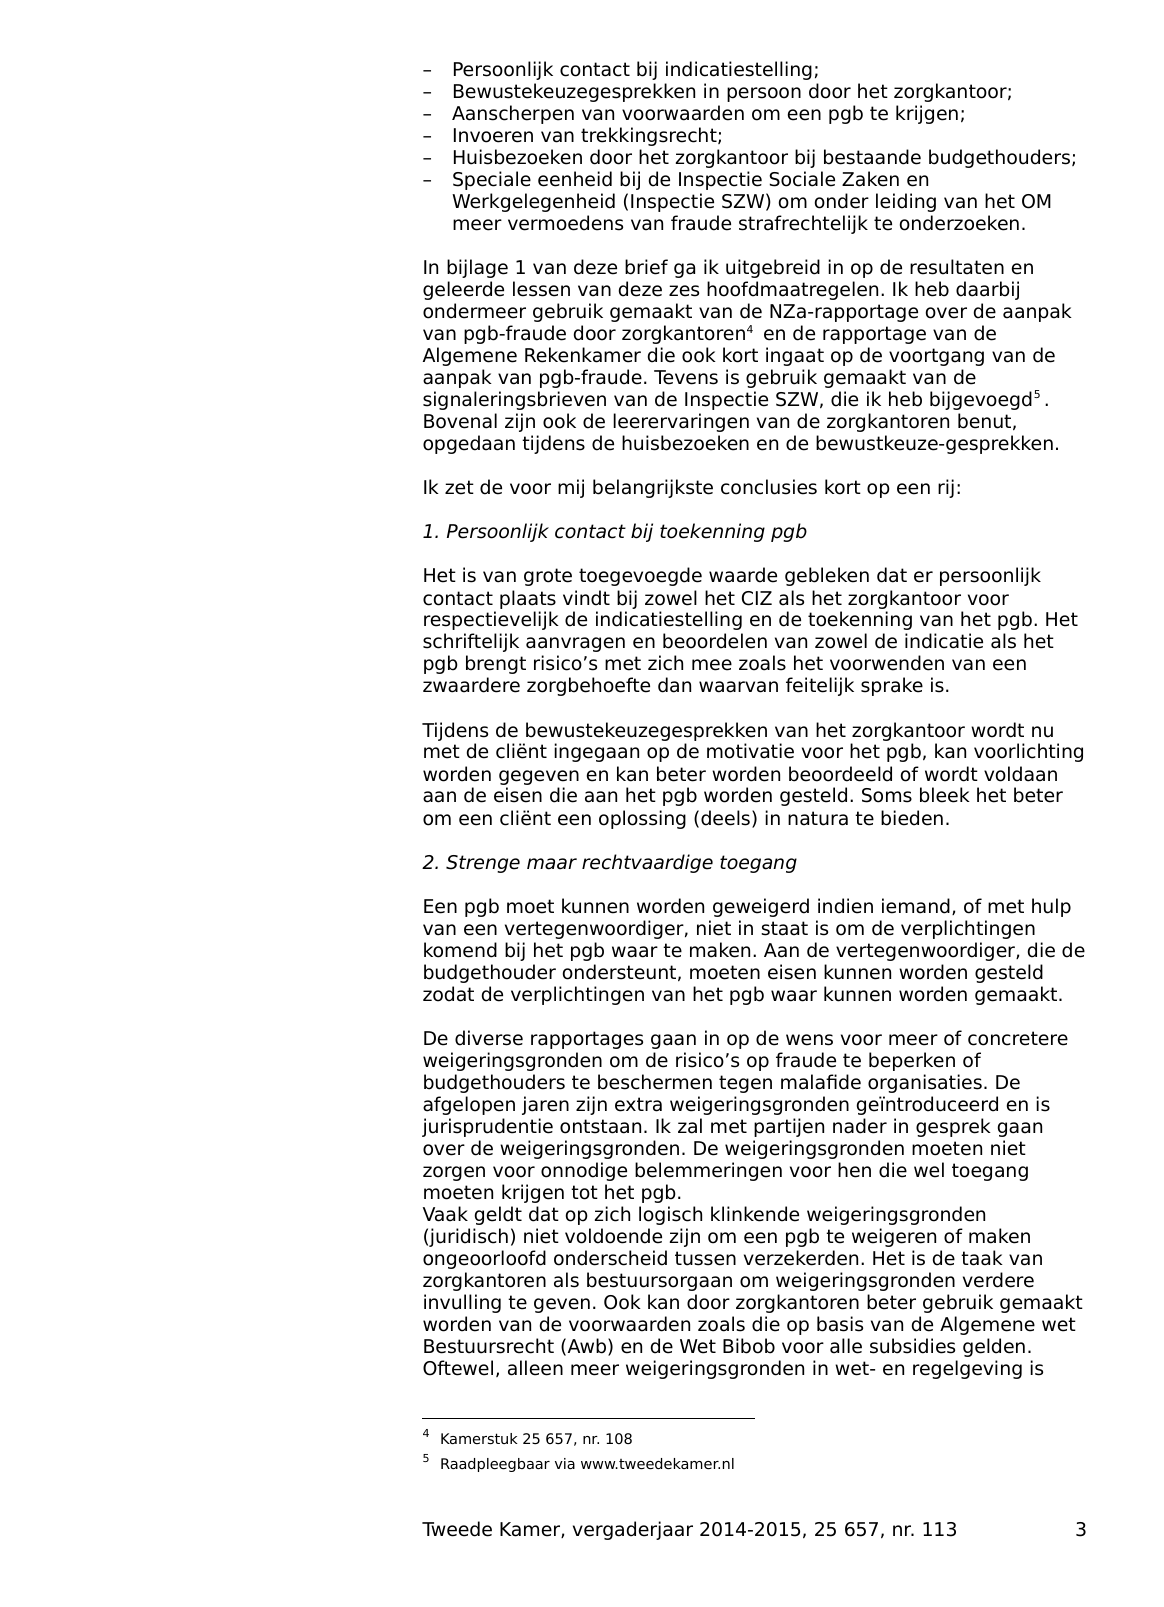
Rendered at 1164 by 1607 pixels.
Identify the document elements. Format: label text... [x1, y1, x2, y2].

text Een pgb moet kunnen worden geweigerd indien iemand, of met hulp van een vertegenwoordiger, niet in staat is om de verplichtingen komend bij het pgb waar te maken. Aan de vertegenwoordiger, die de budgethouder ondersteunt, moeten eisen kunnen worden gesteld zodat de verplichtingen van het pgb waar kunnen worden gemaakt. [422, 896, 1087, 1006]
text De diverse rapportages gaan in op de wens voor meer of concretere weigeringsgronden om de risico’s op fraude te beperken of budgethouders te beschermen tegen malafide organisaties. De afgelopen jaren zijn extra weigeringsgronden geïntroduceerd en is jurisprudentie ontstaan. Ik zal met partijen nader in gesprek gaan over de weigeringsgronden. De weigeringsgronden moeten niet zorgen voor onnodige belemmeringen voor hen die wel toegang moeten krijgen tot het pgb. [422, 1028, 1087, 1204]
text Vaak geldt dat op zich logisch klinkende weigeringsgronden (juridisch) niet voldoende zijn om een pgb te weigeren of maken ongeoorloofd onderscheid tussen verzekerden. Het is de taak van zorgkantoren als bestuursorgaan om weigeringsgronden verdere invulling te geven. Ook kan door zorgkantoren beter gebruik gemaakt worden van de voorwaarden zoals die op basis van de Algemene wet Bestuursrecht (Awb) en de Wet Bibob voor alle subsidies gelden. Oftewel, alleen meer weigeringsgronden in wet- en regelgeving is [422, 1204, 1087, 1379]
text Kamerstuk 25 657, nr. 108 [422, 1427, 1087, 1449]
text – Speciale eenheid bij de Inspectie Sociale Zaken en Werkgelegenheid (Inspectie SZW) om onder leiding van het OM meer vermoedens van fraude strafrechtelijk te onderzoeken. [422, 169, 1087, 235]
text Het is van grote toegevoegde waarde gebleken dat er persoonlijk contact plaats vindt bij zowel het CIZ als het zorgkantoor voor respectievelijk de indicatiestelling en de toekenning van het pgb. Het schriftelijk aanvragen en beoordelen van zowel de indicatie als het pgb brengt risico’s met zich mee zoals het voorwenden van een zwaardere zorgbehoefte dan waarvan feitelijk sprake is. [422, 565, 1087, 697]
text – Invoeren van trekkingsrecht; [422, 125, 1087, 147]
subtitle 2. Strenge maar rechtvaardige toegang [422, 852, 1087, 873]
text Ik zet de voor mij belangrijkste conclusies kort op een rij: [422, 477, 1087, 499]
text In bijlage 1 van deze brief ga ik uitgebreid in op de resultaten en geleerde lessen van deze zes hoofdmaatregelen. Ik heb daarbij ondermeer gebruik gemaakt van de NZa-rapportage over de aanpak van pgb-fraude door zorgkantoren en de rapportage van de Algemene Rekenkamer die ook kort ingaat op de voortgang van de aanpak van pgb-fraude. Tevens is gebruik gemaakt van de signaleringsbrieven van de Inspectie SZW, die ik heb bijgevoegd. Bovenal zijn ook de leerervaringen van de zorgkantoren benut, opgedaan tijdens de huisbezoeken en de bewustkeuze-gesprekken. [422, 257, 1087, 455]
text – Persoonlijk contact bij indicatiestelling; [422, 59, 1087, 81]
text Raadpleegbaar via www.tweedekamer.nl [422, 1452, 1087, 1474]
text – Bewustekeuzegesprekken in persoon door het zorgkantoor; [422, 81, 1087, 103]
text – Aanscherpen van voorwaarden om een pgb te krijgen; [422, 103, 1087, 125]
text Tijdens de bewustekeuzegesprekken van het zorgkantoor wordt nu met de cliënt ingegaan op de motivatie voor het pgb, kan voorlichting worden gegeven en kan beter worden beoordeeld of wordt voldaan aan de eisen die aan het pgb worden gesteld. Soms bleek het beter om een cliënt een oplossing (deels) in natura te bieden. [422, 719, 1087, 829]
text – Huisbezoeken door het zorgkantoor bij bestaande budgethouders; [422, 147, 1087, 169]
subtitle 1. Persoonlijk contact bij toekenning pgb [422, 521, 1087, 543]
